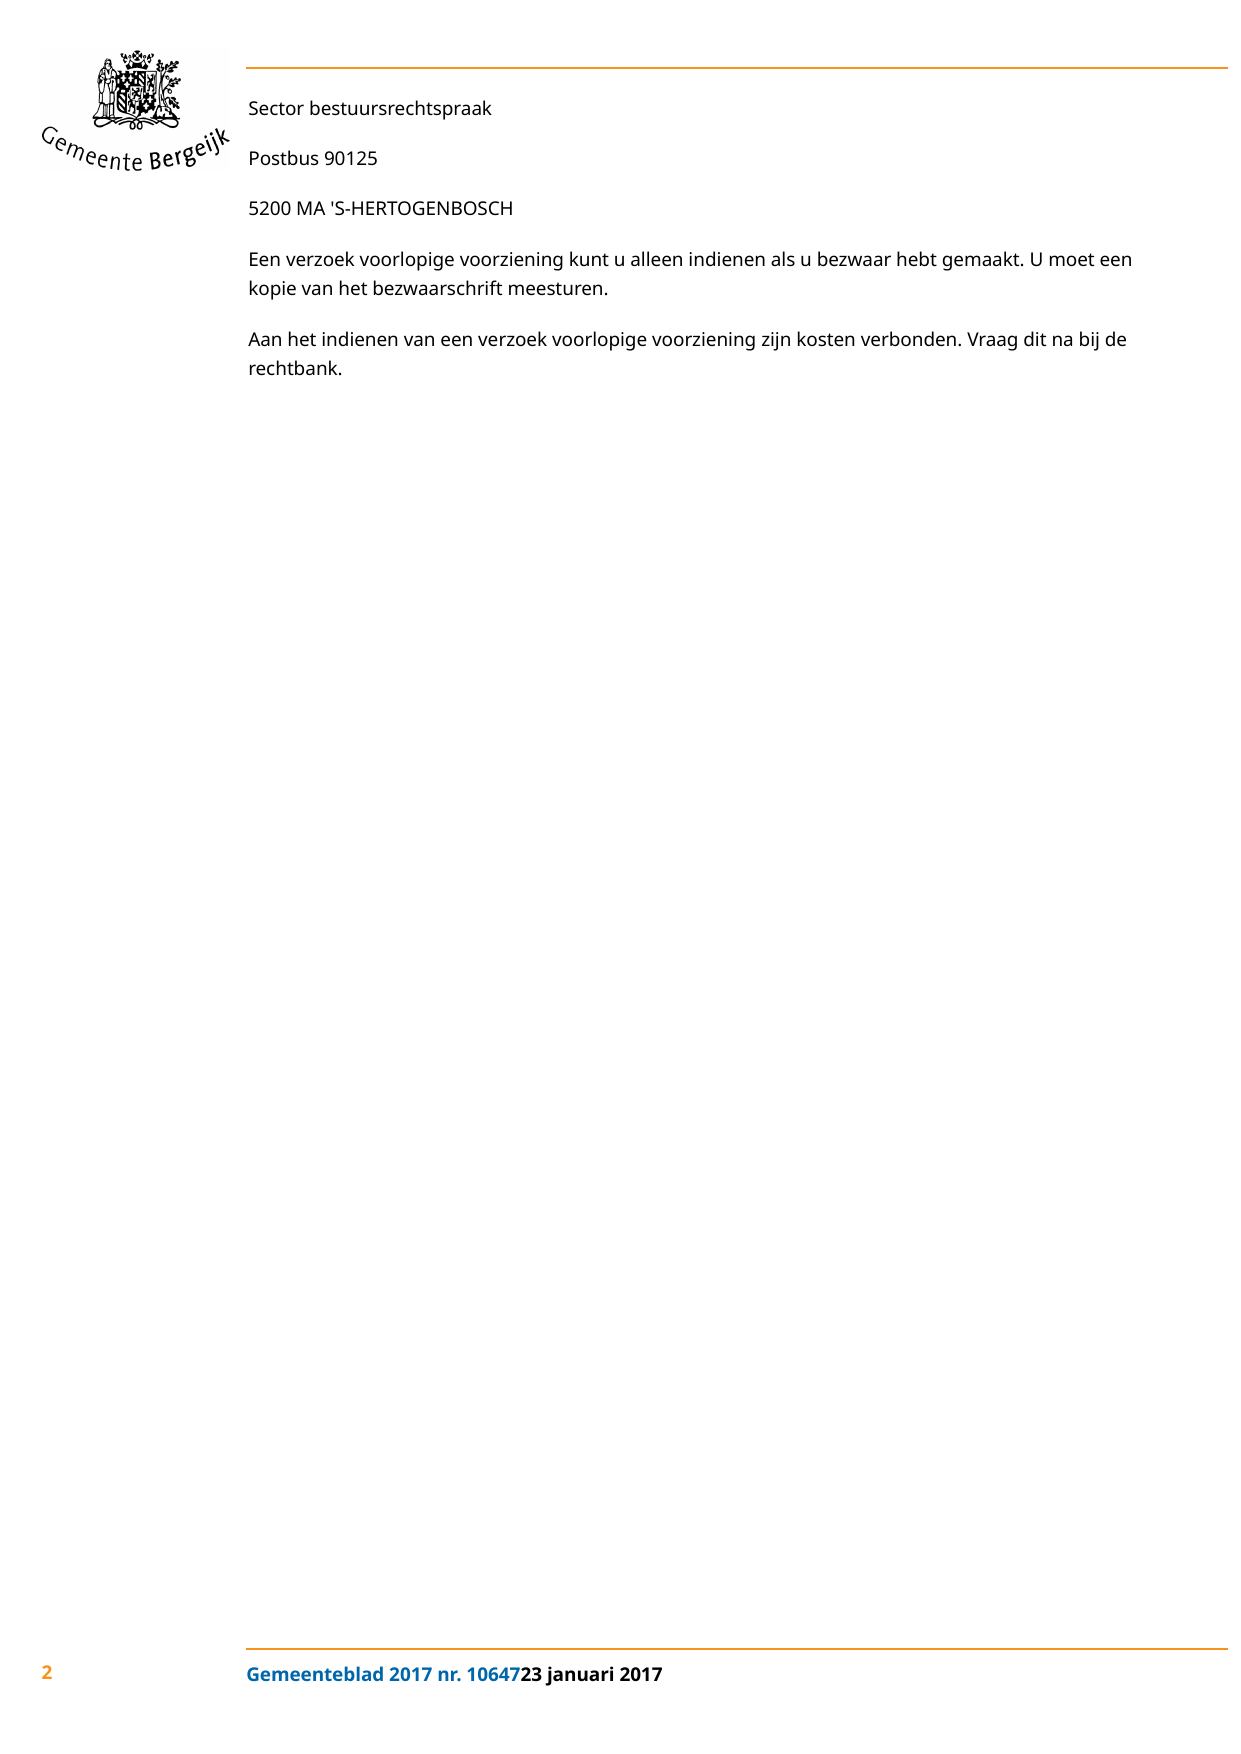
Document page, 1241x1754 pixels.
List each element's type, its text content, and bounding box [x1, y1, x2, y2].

text 5200 MA 'S-HERTOGENBOSCH [248, 196, 1152, 221]
text Aan het indienen van een verzoek voorlopige voorziening zijn kosten verbonden. Vraag dit na bij de rechtbank. [248, 326, 1152, 381]
text Sector bestuursrechtspraak [248, 95, 1152, 121]
text Een verzoek voorlopige voorziening kunt u alleen indienen als u bezwaar hebt gemaakt. U moet een kopie van het bezwaarschrift meesturen. [248, 246, 1152, 301]
text Postbus 90125 [248, 145, 1152, 171]
picture [41, 47, 231, 172]
